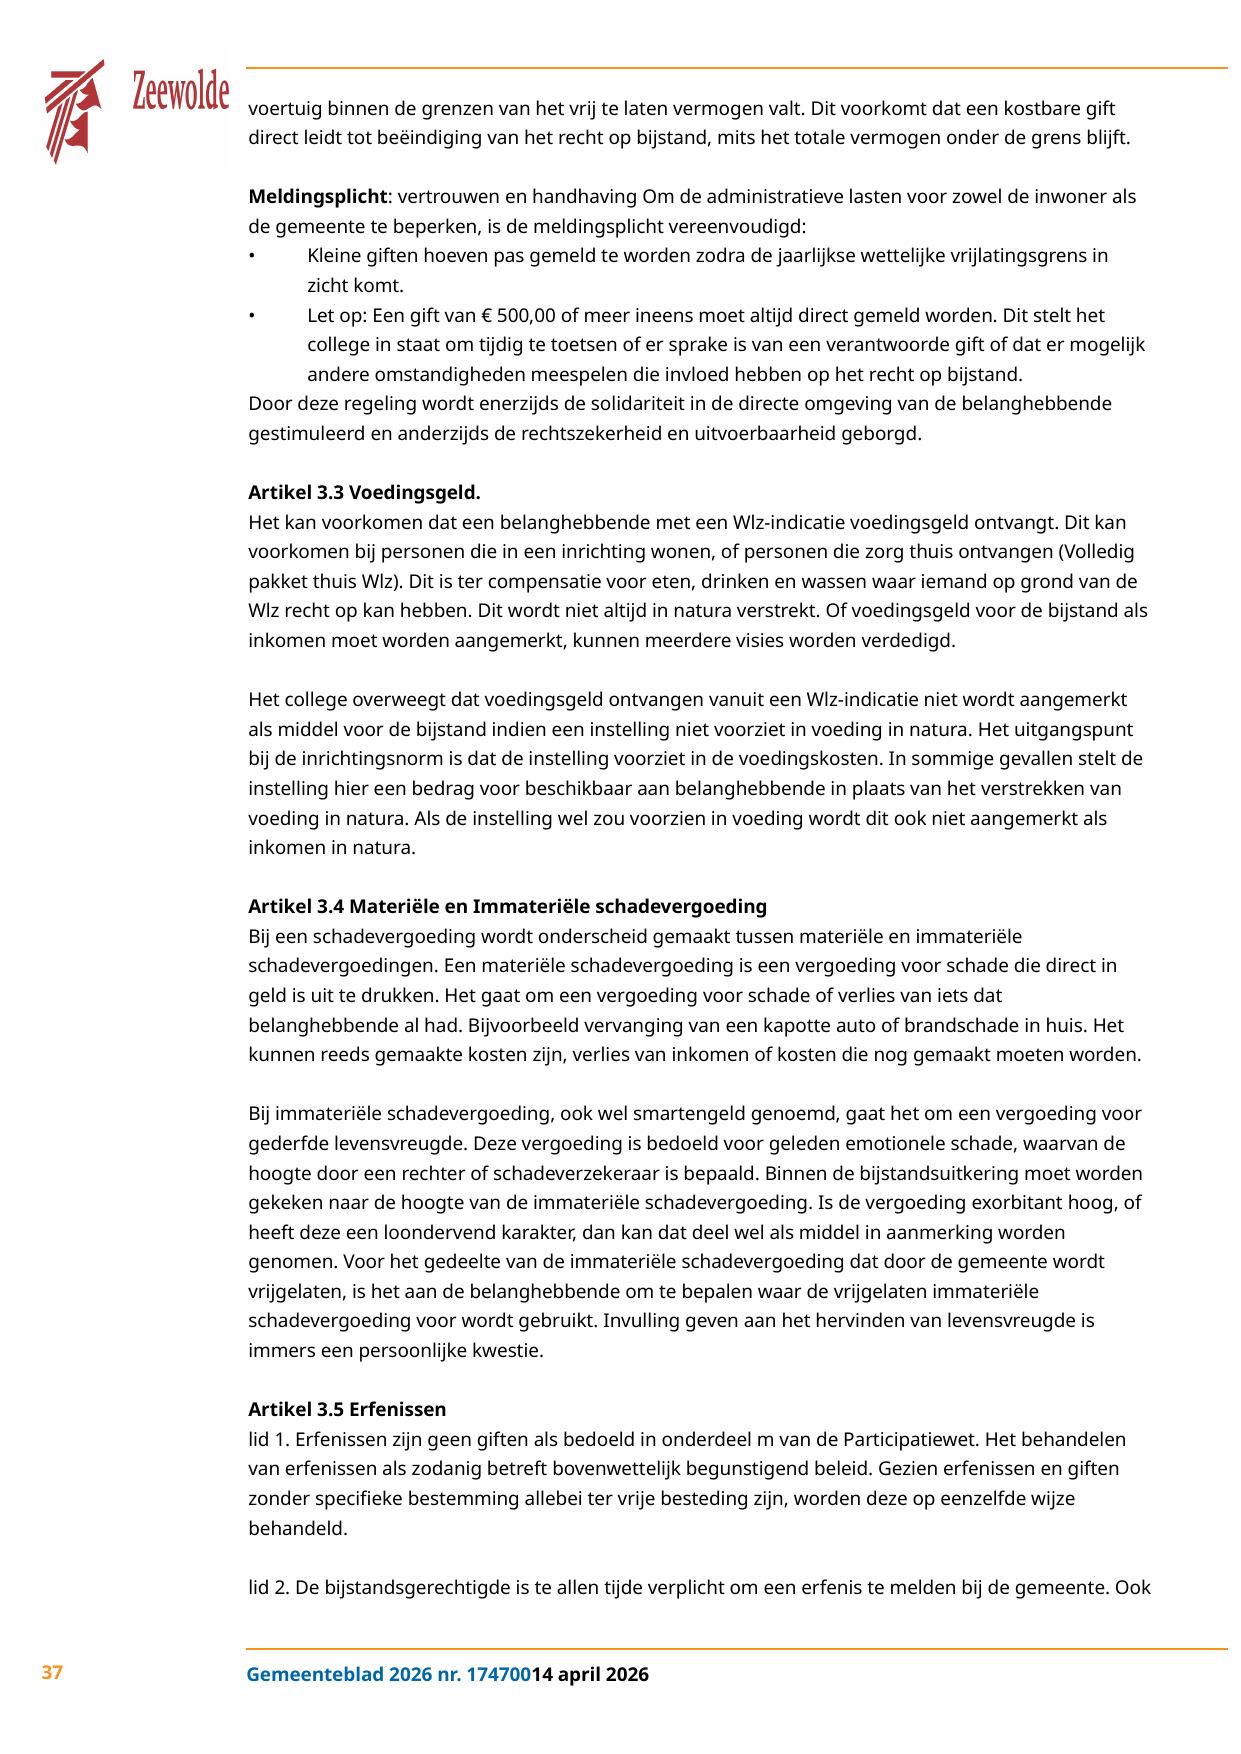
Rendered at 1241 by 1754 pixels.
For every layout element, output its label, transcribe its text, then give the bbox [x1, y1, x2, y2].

text Artikel 3.4 Materiële en Immateriële schadevergoeding [248, 893, 1152, 919]
text lid 1. Erfenissen zijn geen giften als bedoeld in onderdeel m van de Participatiewet. Het behandelen van erfenissen als zodanig betreft bovenwettelijk begunstigend beleid. Gezien erfenissen en giften zonder specifieke bestemming allebei ter vrije besteding zijn, worden deze op eenzelfde wijze behandeld. [248, 1426, 1152, 1541]
text lid 2. De bijstandsgerechtigde is te allen tijde verplicht om een erfenis te melden bij de gemeente. Ook [248, 1574, 1152, 1600]
picture [41, 47, 231, 172]
text Bij een schadevergoeding wordt onderscheid gemaakt tussen materiële en immateriële schadevergoedingen. Een materiële schadevergoeding is een vergoeding voor schade die direct in geld is uit te drukken. Het gaat om een vergoeding voor schade of verlies van iets dat belanghebbende al had. Bijvoorbeeld vervanging van een kapotte auto of brandschade in huis. Het kunnen reeds gemaakte kosten zijn, verlies van inkomen of kosten die nog gemaakt moeten worden. [248, 923, 1152, 1067]
text Het college overweegt dat voedingsgeld ontvangen vanuit een Wlz-indicatie niet wordt aangemerkt als middel voor de bijstand indien een instelling niet voorziet in voeding in natura. Het uitgangspunt bij de inrichtingsnorm is dat de instelling voorziet in de voedingskosten. In sommige gevallen stelt de instelling hier een bedrag voor beschikbaar aan belanghebbende in plaats van het verstrekken van voeding in natura. Als de instelling wel zou voorzien in voeding wordt dit ook niet aangemerkt als inkomen in natura. [248, 686, 1152, 860]
text Meldingsplicht: vertrouwen en handhaving Om de administratieve lasten voor zowel de inwoner als de gemeente te beperken, is de meldingsplicht vereenvoudigd: [248, 183, 1152, 239]
text Bij immateriële schadevergoeding, ook wel smartengeld genoemd, gaat het om een vergoeding voor gederfde levensvreugde. Deze vergoeding is bedoeld voor geleden emotionele schade, waarvan de hoogte door een rechter of schadeverzekeraar is bepaald. Binnen de bijstandsuitkering moet worden gekeken naar de hoogte van de immateriële schadevergoeding. Is de vergoeding exorbitant hoog, of heeft deze een loondervend karakter, dan kan dat deel wel als middel in aanmerking worden genomen. Voor het gedeelte van de immateriële schadevergoeding dat door de gemeente wordt vrijgelaten, is het aan de belanghebbende om te bepalen waar de vrijgelaten immateriële schadevergoeding voor wordt gebruikt. Invulling geven aan het hervinden van levensvreugde is immers een persoonlijke kwestie. [248, 1101, 1152, 1363]
text Het kan voorkomen dat een belanghebbende met een Wlz-indicatie voedingsgeld ontvangt. Dit kan voorkomen bij personen die in een inrichting wonen, of personen die zorg thuis ontvangen (Volledig pakket thuis Wlz). Dit is ter compensatie voor eten, drinken en wassen waar iemand op grond van de Wlz recht op kan hebben. Dit wordt niet altijd in natura verstrekt. Of voedingsgeld voor de bijstand als inkomen moet worden aangemerkt, kunnen meerdere visies worden verdedigd. [248, 509, 1152, 653]
list Let op: Een gift van € 500,00 of meer ineens moet altijd direct gemeld worden. Dit stelt het college in staat om tijdig te toetsen of er sprake is van een verantwoorde gift of dat er mogelijk andere omstandigheden meespelen die invloed hebben op het recht op bijstand. [248, 302, 1152, 387]
text Artikel 3.5 Erfenissen [248, 1396, 1152, 1422]
text voertuig binnen de grenzen van het vrij te laten vermogen valt. Dit voorkomt dat een kostbare gift direct leidt tot beëindiging van het recht op bijstand, mits het totale vermogen onder de grens blijft. [248, 95, 1152, 150]
text Door deze regeling wordt enerzijds de solidariteit in de directe omgeving van de belanghebbende gestimuleerd en anderzijds de rechtszekerheid en uitvoerbaarheid geborgd. [248, 391, 1152, 446]
list Kleine giften hoeven pas gemeld te worden zodra de jaarlijkse wettelijke vrijlatingsgrens in zicht komt. [248, 243, 1152, 298]
text Artikel 3.3 Voedingsgeld. [248, 479, 1152, 505]
